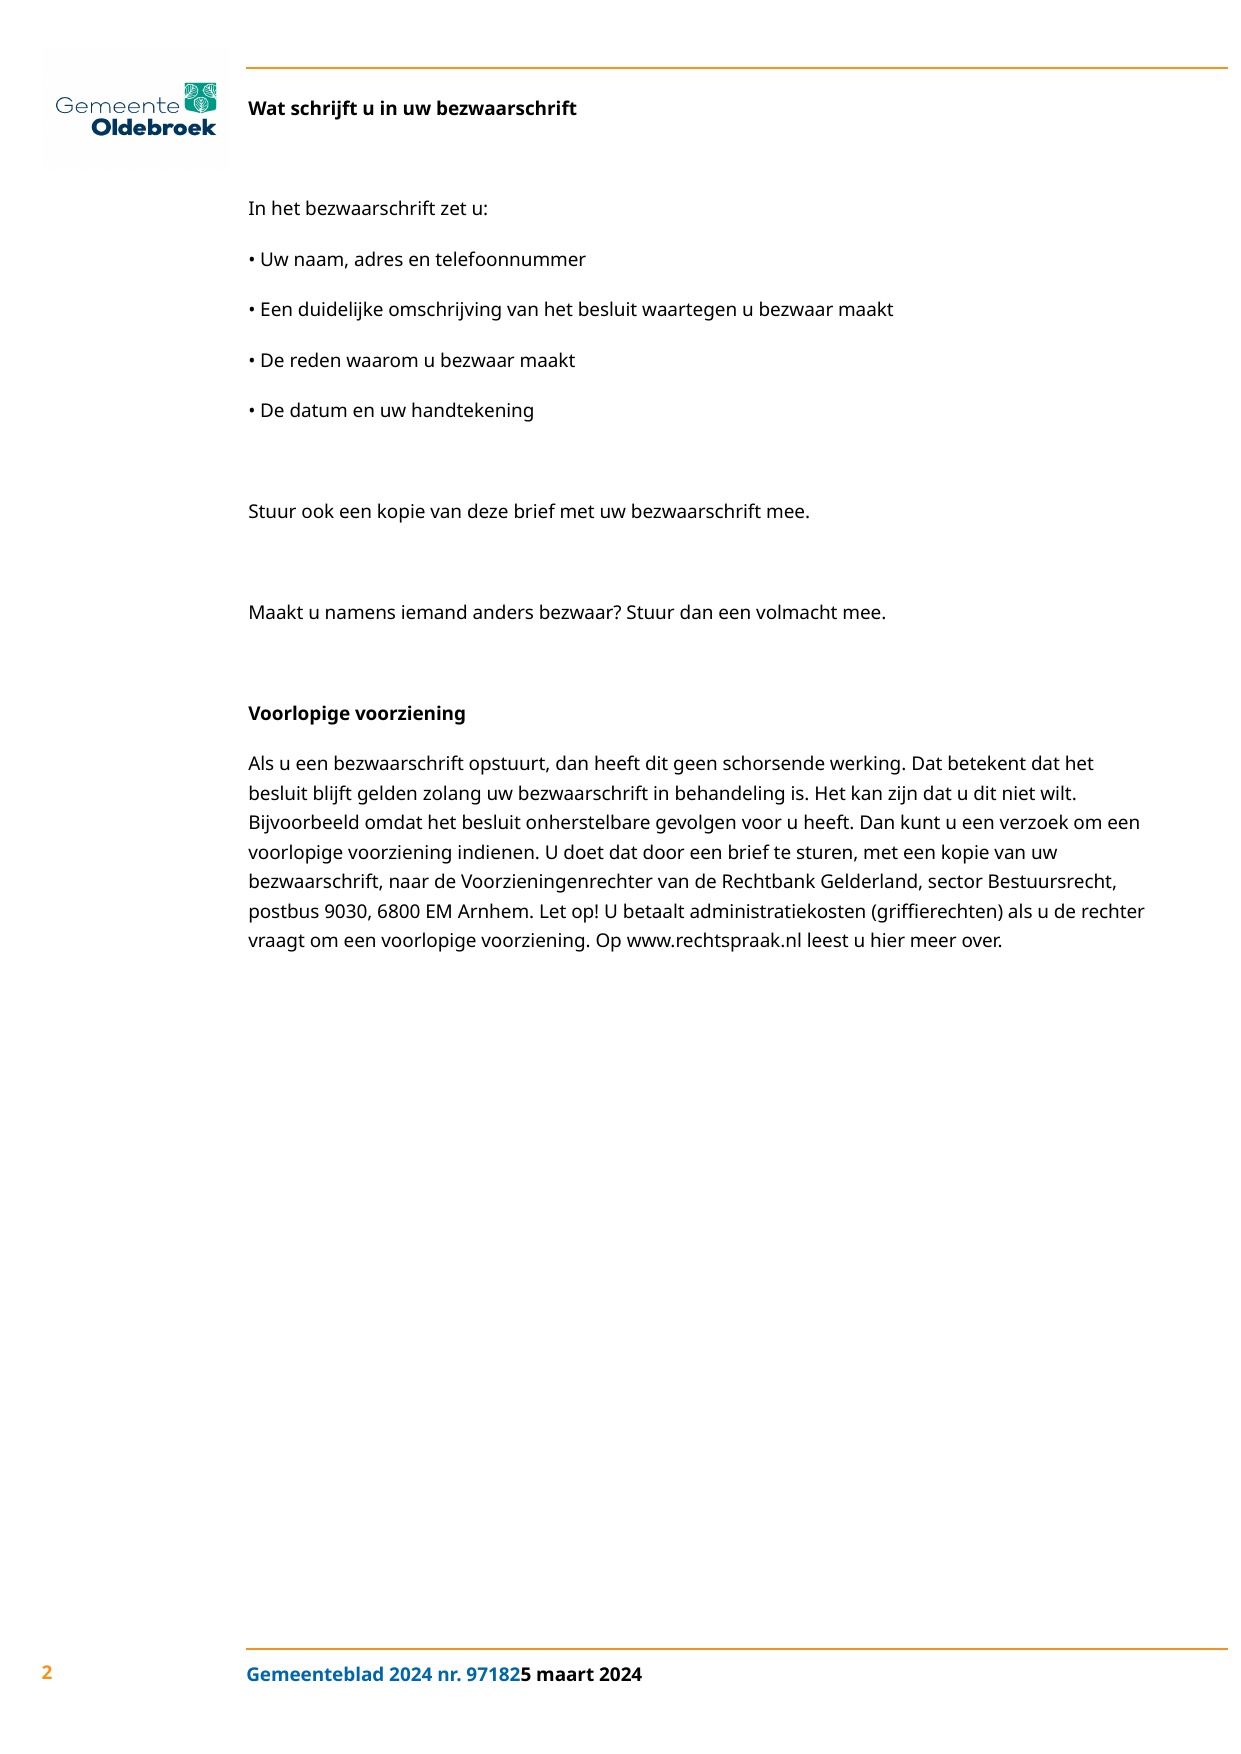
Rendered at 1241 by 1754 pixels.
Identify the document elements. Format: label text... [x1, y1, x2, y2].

text Als u een bezwaarschrift opstuurt, dan heeft dit geen schorsende werking. Dat betekent dat het besluit blijft gelden zolang uw bezwaarschrift in behandeling is. Het kan zijn dat u dit niet wilt. Bijvoorbeeld omdat het besluit onherstelbare gevolgen voor u heeft. Dan kunt u een verzoek om een voorlopige voorziening indienen. U doet dat door een brief te sturen, met een kopie van uw bezwaarschrift, naar de Voorzieningenrechter van de Rechtbank Gelderland, sector Bestuursrecht, postbus 9030, 6800 EM Arnhem. Let op! U betaalt administratiekosten (griffierechten) als u de rechter vraagt om een voorlopige voorziening. Op www.rechtspraak.nl leest u hier meer over. [248, 750, 1152, 953]
text • Een duidelijke omschrijving van het besluit waartegen u bezwaar maakt [248, 296, 1152, 322]
text • Uw naam, adres en telefoonnummer [248, 246, 1152, 272]
text • De datum en uw handtekening [248, 397, 1152, 423]
text Maakt u namens iemand anders bezwaar? Stuur dan een volmacht mee. [248, 599, 1152, 625]
text Stuur ook een kopie van deze brief met uw bezwaarschrift mee. [248, 498, 1152, 524]
text • De reden waarom u bezwaar maakt [248, 347, 1152, 373]
picture [41, 47, 231, 172]
text In het bezwaarschrift zet u: [248, 196, 1152, 221]
text Voorlopige voorziening [248, 700, 1152, 726]
text Wat schrijft u in uw bezwaarschrift [248, 95, 1152, 121]
